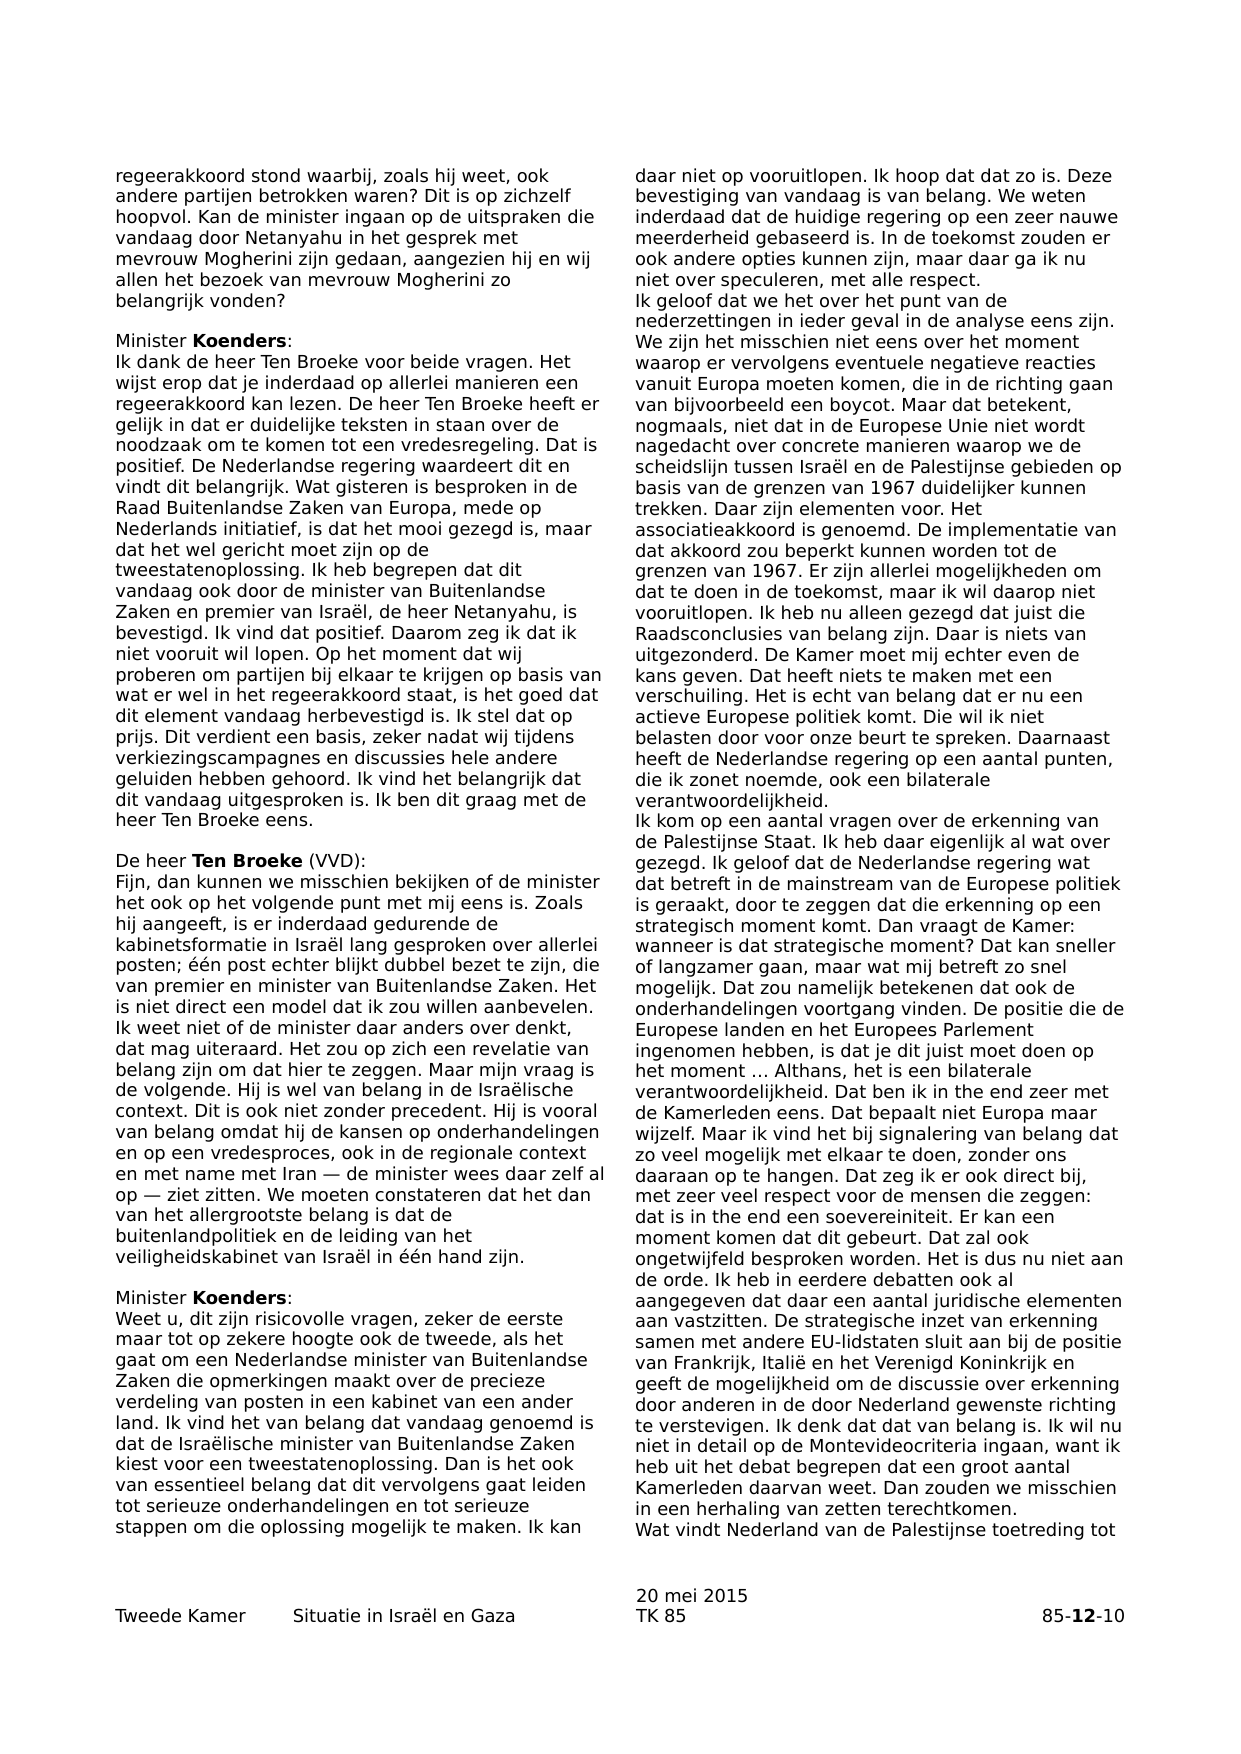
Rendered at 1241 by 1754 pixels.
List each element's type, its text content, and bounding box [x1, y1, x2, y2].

text Fijn, dan kunnen we misschien bekijken of de minister het ook op het volgende punt met mij eens is. Zoals hij aangeeft, is er inderdaad gedurende de kabinetsformatie in Israël lang gesproken over allerlei posten; één post echter blijkt dubbel bezet te zijn, die van premier en minister van Buitenlandse Zaken. Het is niet direct een model dat ik zou willen aanbevelen. Ik weet niet of de minister daar anders over denkt, dat mag uiteraard. Het zou op zich een revelatie van belang zijn om dat hier te zeggen. Maar mijn vraag is de volgende. Hij is wel van belang in de Israëlische context. Dit is ook niet zonder precedent. Hij is vooral van belang omdat hij de kansen op onderhandelingen en op een vredesproces, ook in de regionale context en met name met Iran — de minister wees daar zelf al op — ziet zitten. We moeten constateren dat het dan van het allergrootste belang is dat de buitenlandpolitiek en de leiding van het veiligheidskabinet van Israël in één hand zijn. [115, 872, 605, 1268]
text Wat vindt Nederland van de Palestijnse toetreding tot [635, 1519, 1125, 1540]
text Ik kom op een aantal vragen over de erkenning van de Palestijnse Staat. Ik heb daar eigenlijk al wat over gezegd. Ik geloof dat de Nederlandse regering wat dat betreft in de mainstream van de Europese politiek is geraakt, door te zeggen dat die erkenning op een strategisch moment komt. Dan vraagt de Kamer: wanneer is dat strategische moment? Dat kan sneller of langzamer gaan, maar wat mij betreft zo snel mogelijk. Dat zou namelijk betekenen dat ook de onderhandelingen voortgang vinden. De positie die de Europese landen en het Europees Parlement ingenomen hebben, is dat je dit juist moet doen op het moment … Althans, het is een bilaterale verantwoordelijkheid. Dat ben ik in the end zeer met de Kamerleden eens. Dat bepaalt niet Europa maar wijzelf. Maar ik vind het bij signalering van belang dat zo veel mogelijk met elkaar te doen, zonder ons daaraan op te hangen. Dat zeg ik er ook direct bij, met zeer veel respect voor de mensen die zeggen: dat is in the end een soevereiniteit. Er kan een moment komen dat dit gebeurt. Dat zal ook ongetwijfeld besproken worden. Het is dus nu niet aan de orde. Ik heb in eerdere debatten ook al aangegeven dat daar een aantal juridische elementen aan vastzitten. De strategische inzet van erkenning samen met andere EU-lidstaten sluit aan bij de positie van Frankrijk, Italië en het Verenigd Koninkrijk en geeft de mogelijkheid om de discussie over erkenning door anderen in de door Nederland gewenste richting te verstevigen. Ik denk dat dat van belang is. Ik wil nu niet in detail op de Montevideocriteria ingaan, want ik heb uit het debat begrepen dat een groot aantal Kamerleden daarvan weet. Dan zouden we misschien in een herhaling van zetten terechtkomen. [635, 811, 1125, 1519]
text De heer Ten Broeke (VVD): [115, 851, 605, 872]
text Weet u, dit zijn risicovolle vragen, zeker de eerste maar tot op zekere hoogte ook de tweede, als het gaat om een Nederlandse minister van Buitenlandse Zaken die opmerkingen maakt over de precieze verdeling van posten in een kabinet van een ander land. Ik vind het van belang dat vandaag genoemd is dat de Israëlische minister van Buitenlandse Zaken kiest voor een tweestatenoplossing. Dan is het ook van essentieel belang dat dit vervolgens gaat leiden tot serieuze onderhandelingen en tot serieuze stappen om die oplossing mogelijk te maken. Ik kan [115, 1308, 605, 1537]
text Ik dank de heer Ten Broeke voor beide vragen. Het wijst erop dat je inderdaad op allerlei manieren een regeerakkoord kan lezen. De heer Ten Broeke heeft er gelijk in dat er duidelijke teksten in staan over de noodzaak om te komen tot een vredesregeling. Dat is positief. De Nederlandse regering waardeert dit en vindt dit belangrijk. Wat gisteren is besproken in de Raad Buitenlandse Zaken van Europa, mede op Nederlands initiatief, is dat het mooi gezegd is, maar dat het wel gericht moet zijn op de tweestatenoplossing. Ik heb begrepen dat dit vandaag ook door de minister van Buitenlandse Zaken en premier van Israël, de heer Netanyahu, is bevestigd. Ik vind dat positief. Daarom zeg ik dat ik niet vooruit wil lopen. Op het moment dat wij proberen om partijen bij elkaar te krijgen op basis van wat er wel in het regeerakkoord staat, is het goed dat dit element vandaag herbevestigd is. Ik stel dat op prijs. Dit verdient een basis, zeker nadat wij tijdens verkiezingscampagnes en discussies hele andere geluiden hebben gehoord. Ik vind het belangrijk dat dit vandaag uitgesproken is. Ik ben dit graag met de heer Ten Broeke eens. [115, 352, 605, 831]
text Minister Koenders: [115, 331, 605, 352]
text daar niet op vooruitlopen. Ik hoop dat dat zo is. Deze bevestiging van vandaag is van belang. We weten inderdaad dat de huidige regering op een zeer nauwe meerderheid gebaseerd is. In de toekomst zouden er ook andere opties kunnen zijn, maar daar ga ik nu niet over speculeren, met alle respect. [635, 165, 1125, 290]
text Minister Koenders: [115, 1288, 605, 1308]
text Ik geloof dat we het over het punt van de nederzettingen in ieder geval in de analyse eens zijn. We zijn het misschien niet eens over het moment waarop er vervolgens eventuele negatieve reacties vanuit Europa moeten komen, die in de richting gaan van bijvoorbeeld een boycot. Maar dat betekent, nogmaals, niet dat in de Europese Unie niet wordt nagedacht over concrete manieren waarop we de scheidslijn tussen Israël en de Palestijnse gebieden op basis van de grenzen van 1967 duidelijker kunnen trekken. Daar zijn elementen voor. Het associatieakkoord is genoemd. De implementatie van dat akkoord zou beperkt kunnen worden tot de grenzen van 1967. Er zijn allerlei mogelijkheden om dat te doen in de toekomst, maar ik wil daarop niet vooruitlopen. Ik heb nu alleen gezegd dat juist die Raadsconclusies van belang zijn. Daar is niets van uitgezonderd. De Kamer moet mij echter even de kans geven. Dat heeft niets te maken met een verschuiling. Het is echt van belang dat er nu een actieve Europese politiek komt. Die wil ik niet belasten door voor onze beurt te spreken. Daarnaast heeft de Nederlandse regering op een aantal punten, die ik zonet noemde, ook een bilaterale verantwoordelijkheid. [635, 290, 1125, 811]
text regeerakkoord stond waarbij, zoals hij weet, ook andere partijen betrokken waren? Dit is op zichzelf hoopvol. Kan de minister ingaan op de uitspraken die vandaag door Netanyahu in het gesprek met mevrouw Mogherini zijn gedaan, aangezien hij en wij allen het bezoek van mevrouw Mogherini zo belangrijk vonden? [115, 165, 605, 311]
